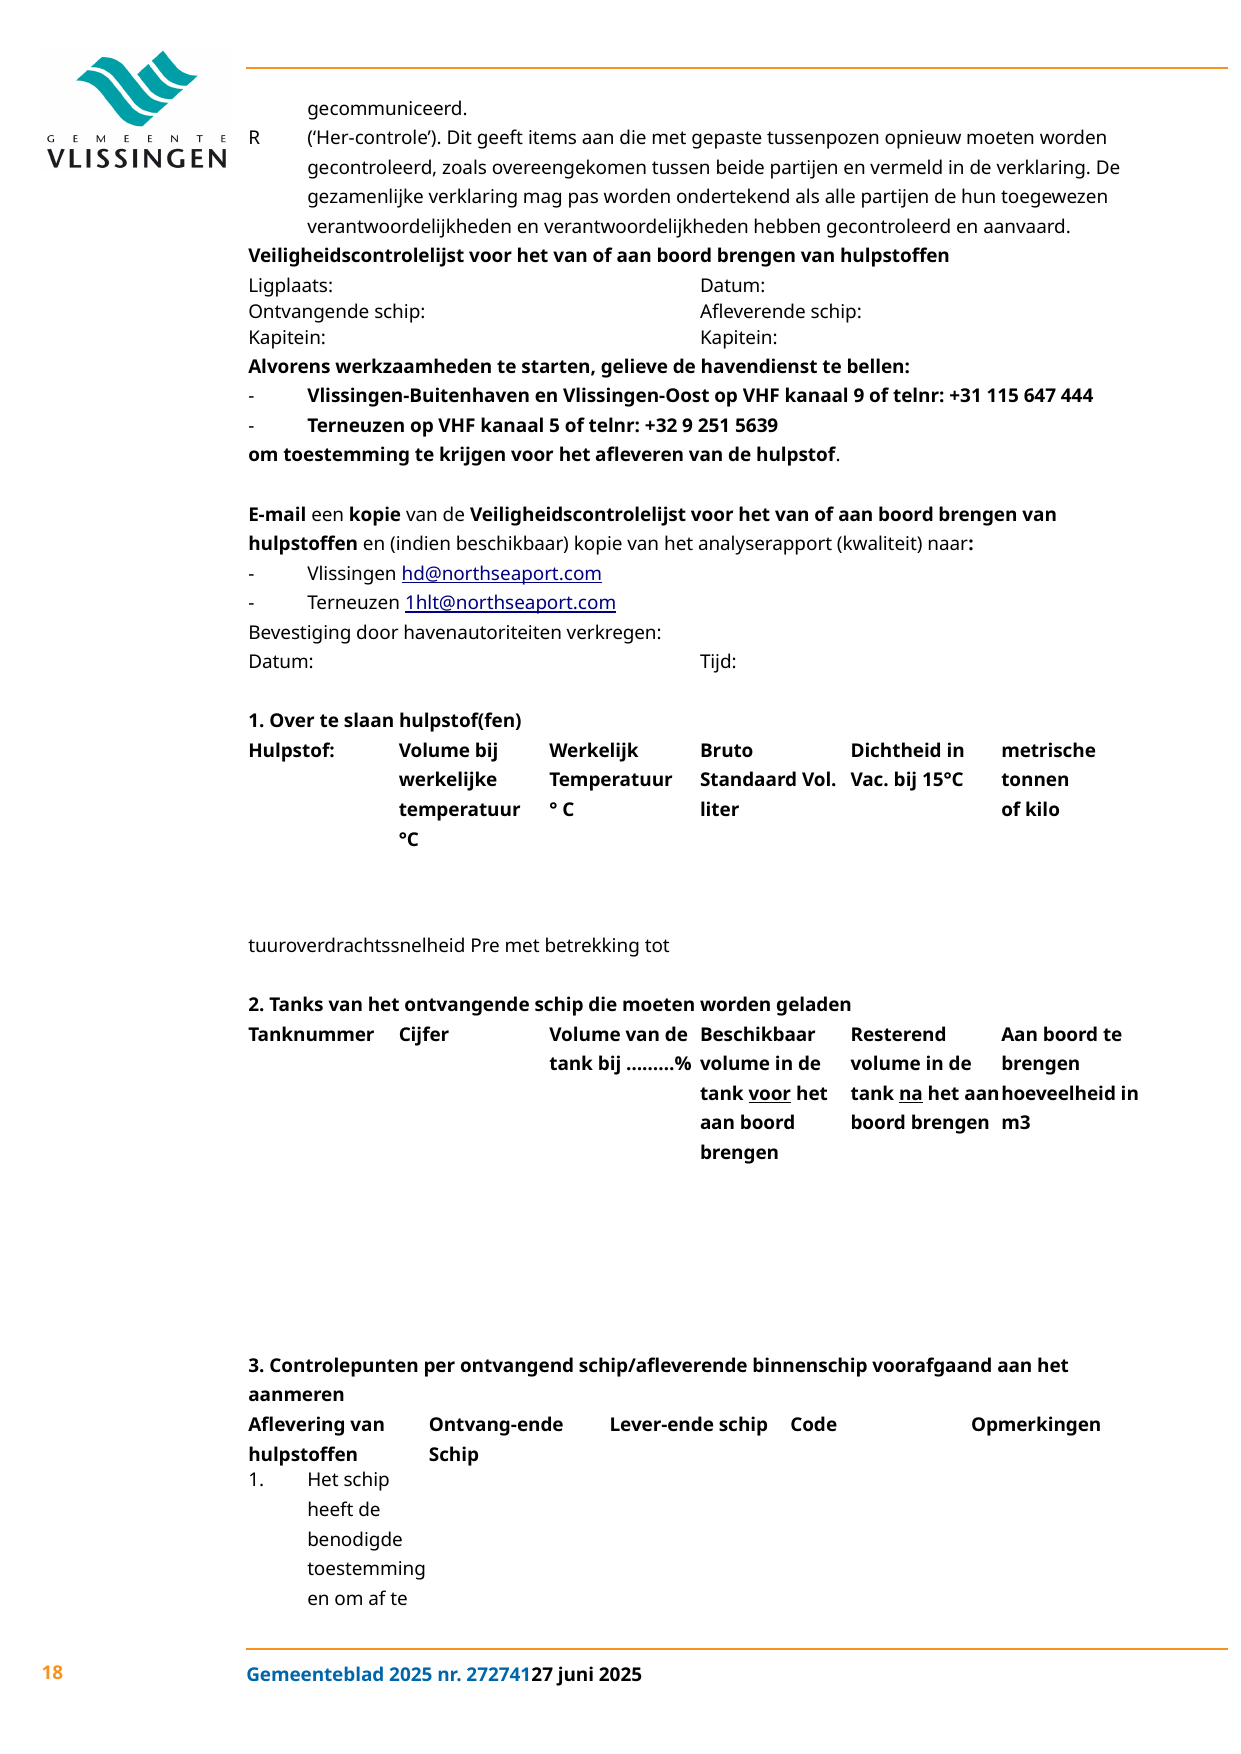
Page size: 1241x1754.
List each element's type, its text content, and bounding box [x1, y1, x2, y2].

table_cell Kapitein: [700, 324, 926, 349]
table_cell [399, 1216, 549, 1242]
table_cell [1001, 1165, 1152, 1191]
list (‘Her-controle’). Dit geeft items aan die met gepaste tussenpozen opnieuw moeten worden gecontroleerd, zoals overeengekomen tussen beide partijen en vermeld in de verklaring. De gezamenlijke verklaring mag pas worden ondertekend als alle partijen de hun toegewezen verantwoordelijkheden en verantwoordelijkheden hebben gecontroleerd en aanvaard. [248, 124, 1152, 239]
table_cell [850, 1216, 1001, 1242]
table_cell [549, 1216, 700, 1242]
table_header Aflevering van hulpstoffen [248, 1411, 429, 1467]
table_cell Ontvangende schip: [248, 298, 474, 324]
text Alvorens werkzaamheden te starten, gelieve de havendienst te bellen: [248, 353, 1152, 378]
table_cell [850, 1268, 1001, 1293]
text E-mail een kopie van de Veiligheidscontrolelijst voor het van of aan boord brengen van hulpstoffen en (indien beschikbaar) kopie van het analyserapport (kwaliteit) naar: [248, 501, 1152, 556]
table_cell [850, 903, 1001, 929]
table_cell [248, 851, 398, 877]
table_header Bruto Standaard Vol. liter [700, 737, 850, 851]
list Terneuzen 1hlt@northseaport.com [248, 589, 1152, 615]
table_cell [549, 903, 700, 929]
table_cell [850, 1191, 1001, 1216]
table_cell [790, 1467, 971, 1611]
table_cell [850, 851, 1001, 877]
table_header metrische tonnen of kilo [1001, 737, 1152, 851]
picture [41, 47, 231, 172]
text 2. Tanks van het ontvangende schip die moeten worden geladen [248, 991, 1152, 1017]
text Veiligheidscontrolelijst voor het van of aan boord brengen van hulpstoffen [248, 243, 1152, 268]
table_header Werkelijk Temperatuur ° C [549, 737, 700, 851]
table_cell [549, 1191, 700, 1216]
table_header Volume bij werkelijke temperatuur °C [399, 737, 549, 851]
table_cell [609, 1467, 790, 1611]
table_cell Het schip heeft de benodigde toestemmingen om af te [248, 1467, 429, 1611]
table_cell [549, 1165, 700, 1191]
table_header Hulpstof: [248, 737, 398, 851]
table_header Cijfer [399, 1021, 549, 1165]
table_cell [1001, 1268, 1152, 1293]
table_cell [399, 877, 549, 903]
table_cell Kapitein: [248, 324, 474, 349]
table_cell [248, 1242, 398, 1268]
table_header Dichtheid in Vac. bij 15°C [850, 737, 1001, 851]
text 3. Controlepunten per ontvangend schip/afleverende binnenschip voorafgaand aan het aanmeren [248, 1352, 1152, 1407]
table_cell [399, 903, 549, 929]
table_header [474, 649, 700, 674]
table_header Tijd: [700, 649, 926, 674]
table_cell [399, 1268, 549, 1293]
table_cell [399, 1165, 549, 1191]
list Vlissingen hd@northseaport.com [248, 560, 1152, 586]
table_cell [549, 1268, 700, 1293]
table_cell [1001, 903, 1152, 929]
text Bevestiging door havenautoriteiten verkregen: [248, 619, 1152, 645]
table_cell [399, 1294, 549, 1319]
table_cell [1001, 1191, 1152, 1216]
table_cell [1001, 1242, 1152, 1268]
table_cell [850, 877, 1001, 903]
table_cell [700, 877, 850, 903]
table_cell Afleverende schip: [700, 298, 926, 324]
table_header Resterend volume in de tank na het aan boord brengen [850, 1021, 1001, 1165]
table_header Ligplaats: [248, 273, 474, 298]
text 1. Over te slaan hulpstof(fen) [248, 707, 1152, 733]
table_header Opmerkingen [971, 1411, 1152, 1467]
text om toestemming te krijgen voor het afleveren van de hulpstof. [248, 442, 1152, 467]
table_cell [399, 851, 549, 877]
table_cell [248, 877, 398, 903]
table_cell [971, 1467, 1152, 1611]
table_header Code [790, 1411, 971, 1467]
table_cell [549, 877, 700, 903]
table_cell [474, 324, 700, 349]
list gecommuniceerd. [248, 95, 1152, 121]
table_cell [700, 1191, 850, 1216]
table_header [926, 649, 1152, 674]
table_cell [700, 903, 850, 929]
table_cell [700, 1165, 850, 1191]
table_header Datum: [700, 273, 926, 298]
table_header Ontvang-ende Schip [429, 1411, 609, 1467]
table_cell [926, 324, 1152, 349]
table_cell [248, 1165, 398, 1191]
table_cell [700, 1242, 850, 1268]
table_cell [549, 1294, 700, 1319]
table_cell [926, 298, 1152, 324]
table_cell [850, 1294, 1001, 1319]
table_header Volume van de tank bij ………% [549, 1021, 700, 1165]
table_cell [850, 1242, 1001, 1268]
table_cell [1001, 1294, 1152, 1319]
table_header Lever-ende schip [609, 1411, 790, 1467]
table_cell [700, 851, 850, 877]
table_header Aan boord te brengen hoeveelheid in m3 [1001, 1021, 1152, 1165]
table_cell [429, 1467, 609, 1611]
table_header Beschikbaar volume in de tank voor het aan boord brengen [700, 1021, 850, 1165]
table_cell [248, 1268, 398, 1293]
table_cell [399, 1191, 549, 1216]
list Vlissingen-Buitenhaven en Vlissingen-Oost op VHF kanaal 9 of telnr: +31 115 647 444 [248, 382, 1152, 408]
table_header Tanknummer [248, 1021, 398, 1165]
table_cell [1001, 1216, 1152, 1242]
table_cell [850, 1165, 1001, 1191]
table_cell [1001, 851, 1152, 877]
table_cell [700, 1294, 850, 1319]
table_cell [1001, 877, 1152, 903]
list Terneuzen op VHF kanaal 5 of telnr: +32 9 251 5639 [248, 412, 1152, 438]
table_cell [248, 1294, 398, 1319]
table_header [926, 273, 1152, 298]
table_cell [248, 1216, 398, 1242]
table_cell [549, 851, 700, 877]
table_cell [474, 298, 700, 324]
table_cell [248, 1191, 398, 1216]
table_cell [549, 1242, 700, 1268]
table_header [474, 273, 700, 298]
table_cell [700, 1216, 850, 1242]
table_cell [248, 903, 398, 929]
table_header Datum: [248, 649, 474, 674]
table_cell [399, 1242, 549, 1268]
table_cell [700, 1268, 850, 1293]
text tuuroverdrachtssnelheid Pre met betrekking tot [248, 932, 1152, 958]
